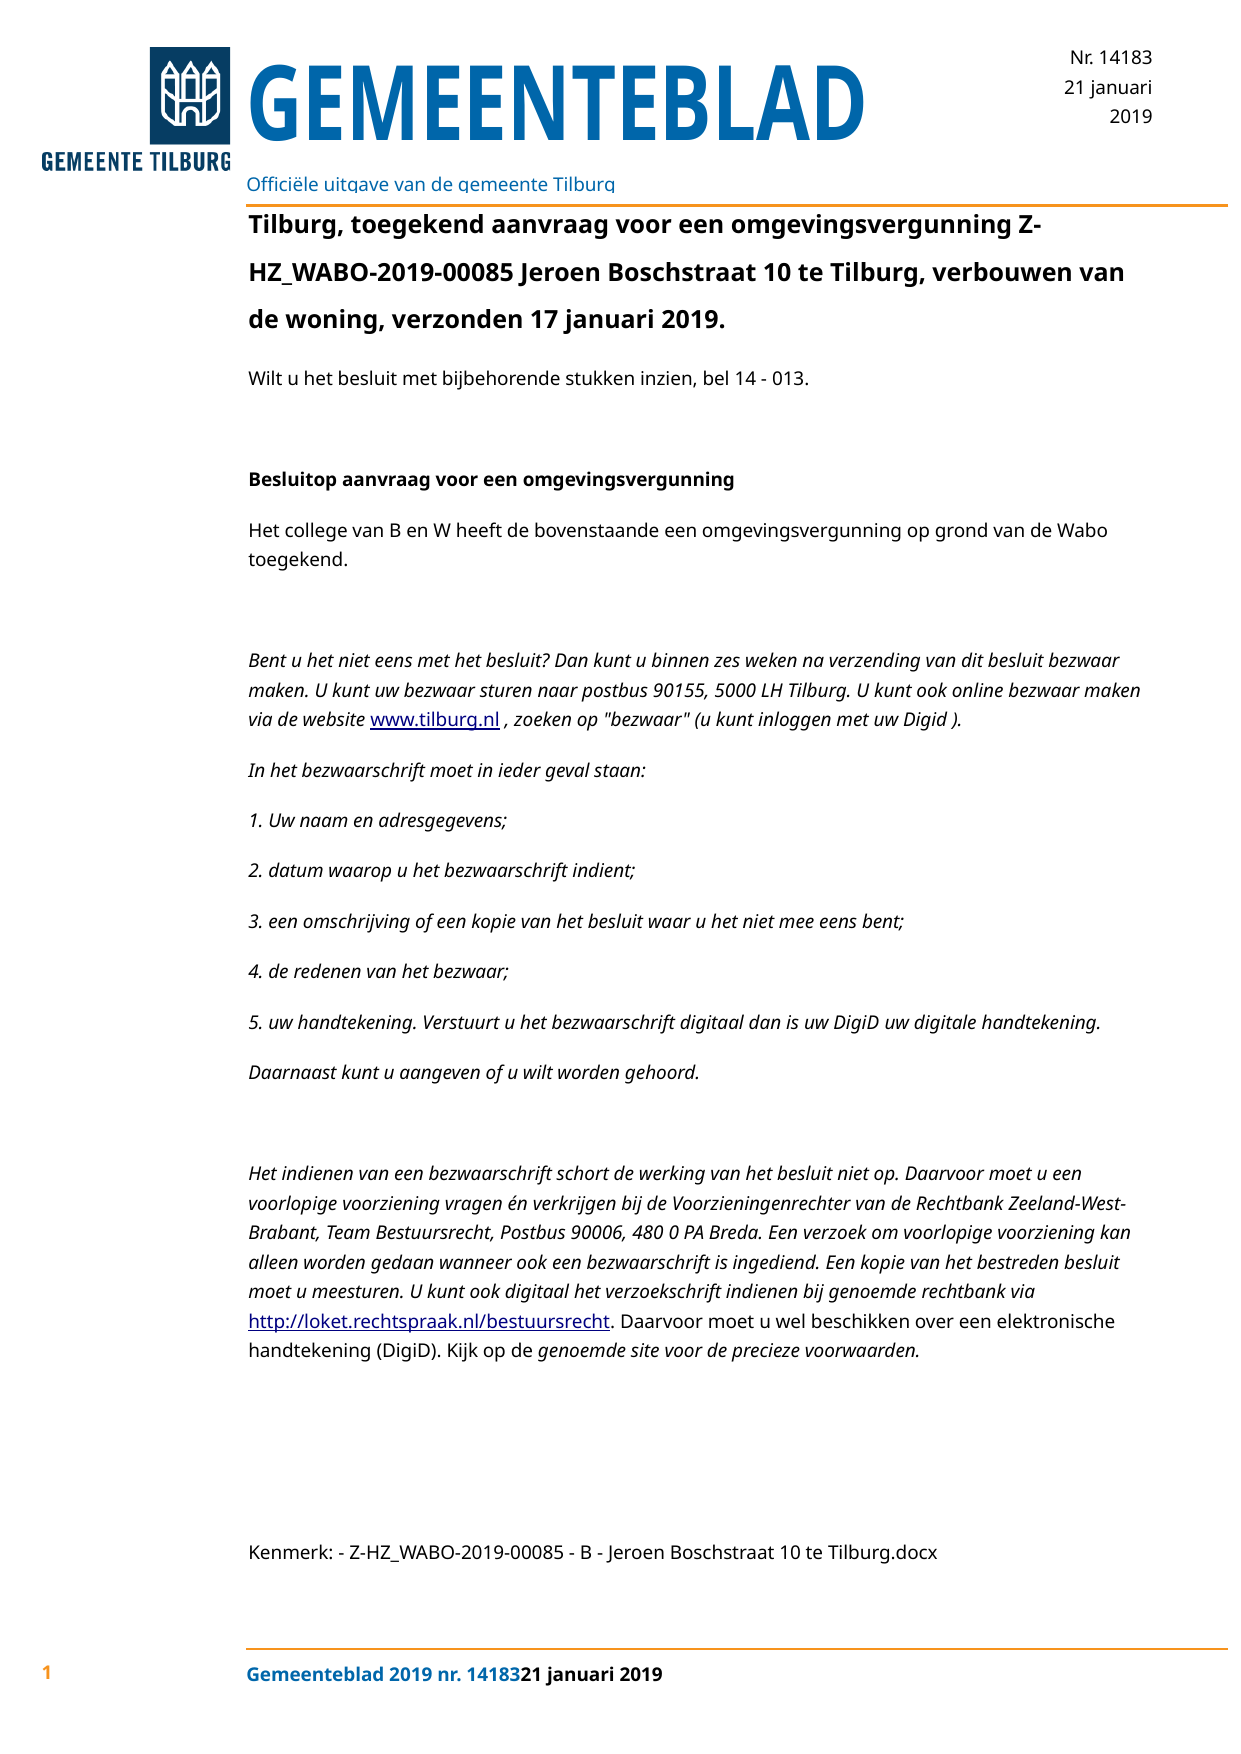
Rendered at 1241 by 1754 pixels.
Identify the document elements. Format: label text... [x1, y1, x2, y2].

text 3. een omschrijving of een kopie van het besluit waar u het niet mee eens bent; [248, 908, 1152, 934]
text Tilburg, toegekend aanvraag voor een omgevingsvergunning Z-HZ_WABO-2019-00085 Jeroen Boschstraat 10 te Tilburg, verbouwen van de woning, verzonden 17 januari 2019. [248, 207, 1152, 336]
text Wilt u het besluit met bijbehorende stukken inzien, bel 14 - 013. [248, 366, 1152, 391]
text Kenmerk: - Z-HZ_WABO-2019-00085 - B - Jeroen Boschstraat 10 te Tilburg.docx [248, 1539, 1152, 1565]
text 5. uw handtekening. Verstuurt u het bezwaarschrift digitaal dan is uw DigiD uw digitale handtekening. [248, 1009, 1152, 1034]
text Het indienen van een bezwaarschrift schort de werking van het besluit niet op. Daarvoor moet u een voorlopige voorziening vragen én verkrijgen bij de Voorzieningenrechter van de Rechtbank Zeeland-West-Brabant, Team Bestuursrecht, Postbus 90006, 480 0 PA Breda. Een verzoek om voorlopige voorziening kan alleen worden gedaan wanneer ook een bezwaarschrift is ingediend. Een kopie van het bestreden besluit moet u meesturen. U kunt ook digitaal het verzoekschrift indienen bij genoemde rechtbank via http://loket.rechtspraak.nl/bestuursrecht. Daarvoor moet u wel beschikken over een elektronische handtekening (DigiD). Kijk op de genoemde site voor de precieze voorwaarden. [248, 1160, 1152, 1363]
text In het bezwaarschrift moet in ieder geval staan: [248, 757, 1152, 782]
text Het college van B en W heeft de bovenstaande een omgevingsvergunning op grond van de Wabo toegekend. [248, 517, 1152, 572]
text 4. de redenen van het bezwaar; [248, 958, 1152, 984]
text Besluitop aanvraag voor een omgevingsvergunning [248, 466, 1152, 492]
text Daarnaast kunt u aangeven of u wilt worden gehoord. [248, 1059, 1152, 1085]
picture [41, 47, 231, 172]
text 2. datum waarop u het bezwaarschrift indient; [248, 858, 1152, 883]
text 1. Uw naam en adresgegevens; [248, 807, 1152, 833]
text Bent u het niet eens met het besluit? Dan kunt u binnen zes weken na verzending van dit besluit bezwaar maken. U kunt uw bezwaar sturen naar postbus 90155, 5000 LH Tilburg. U kunt ook online bezwaar maken via de website www.tilburg.nl , zoeken op "bezwaar" (u kunt inloggen met uw Digid ). [248, 647, 1152, 732]
